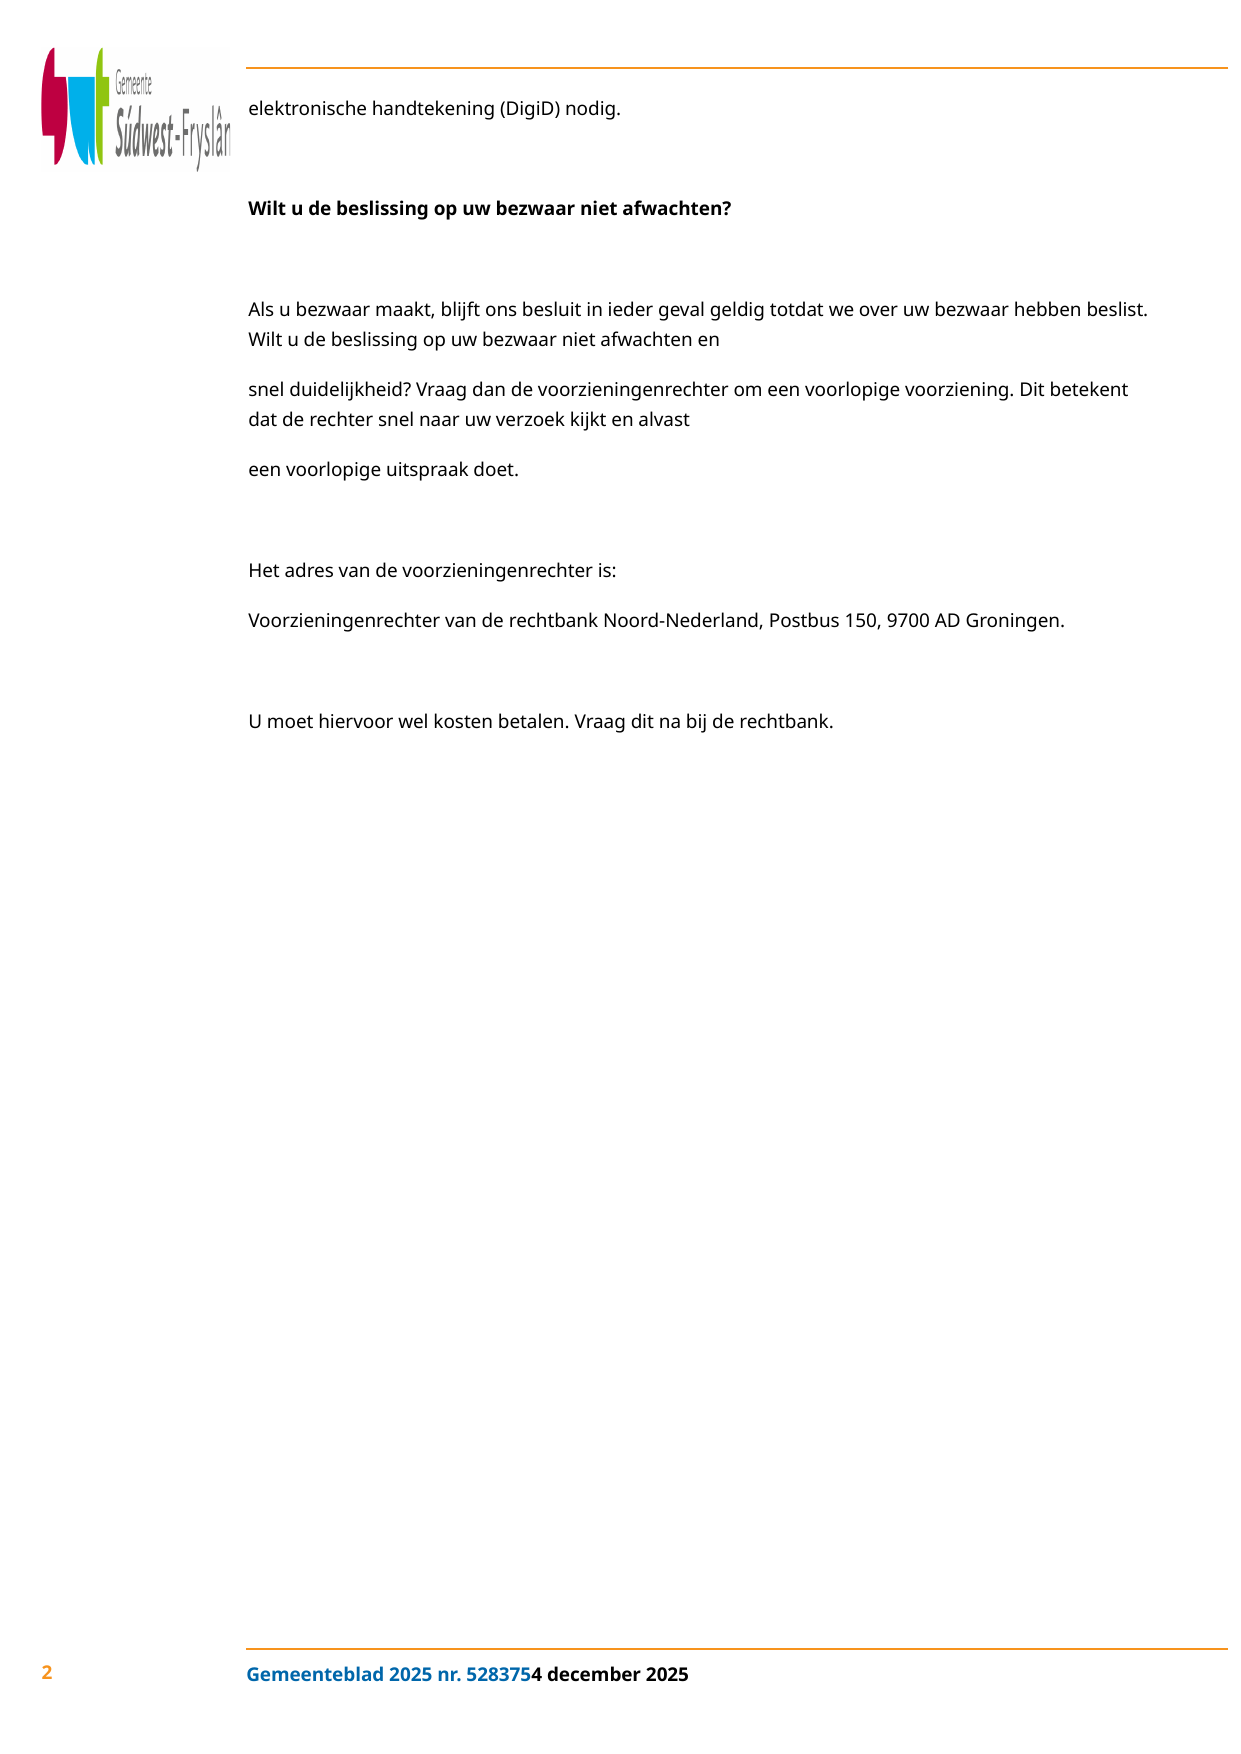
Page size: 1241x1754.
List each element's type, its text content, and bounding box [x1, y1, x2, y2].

text U moet hiervoor wel kosten betalen. Vraag dit na bij de rechtbank. [248, 708, 1152, 734]
text Het adres van de voorzieningenrechter is: [248, 557, 1152, 583]
text Wilt u de beslissing op uw bezwaar niet afwachten? [248, 196, 1152, 221]
text Voorzieningenrechter van de rechtbank Noord-Nederland, Postbus 150, 9700 AD Groningen. [248, 608, 1152, 633]
text elektronische handtekening (DigiD) nodig. [248, 95, 1152, 121]
text snel duidelijkheid? Vraag dan de voorzieningenrechter om een voorlopige voorziening. Dit betekent dat de rechter snel naar uw verzoek kijkt en alvast [248, 376, 1152, 432]
picture [41, 47, 231, 172]
text Als u bezwaar maakt, blijft ons besluit in ieder geval geldig totdat we over uw bezwaar hebben beslist. Wilt u de beslissing op uw bezwaar niet afwachten en [248, 296, 1152, 352]
text een voorlopige uitspraak doet. [248, 456, 1152, 482]
